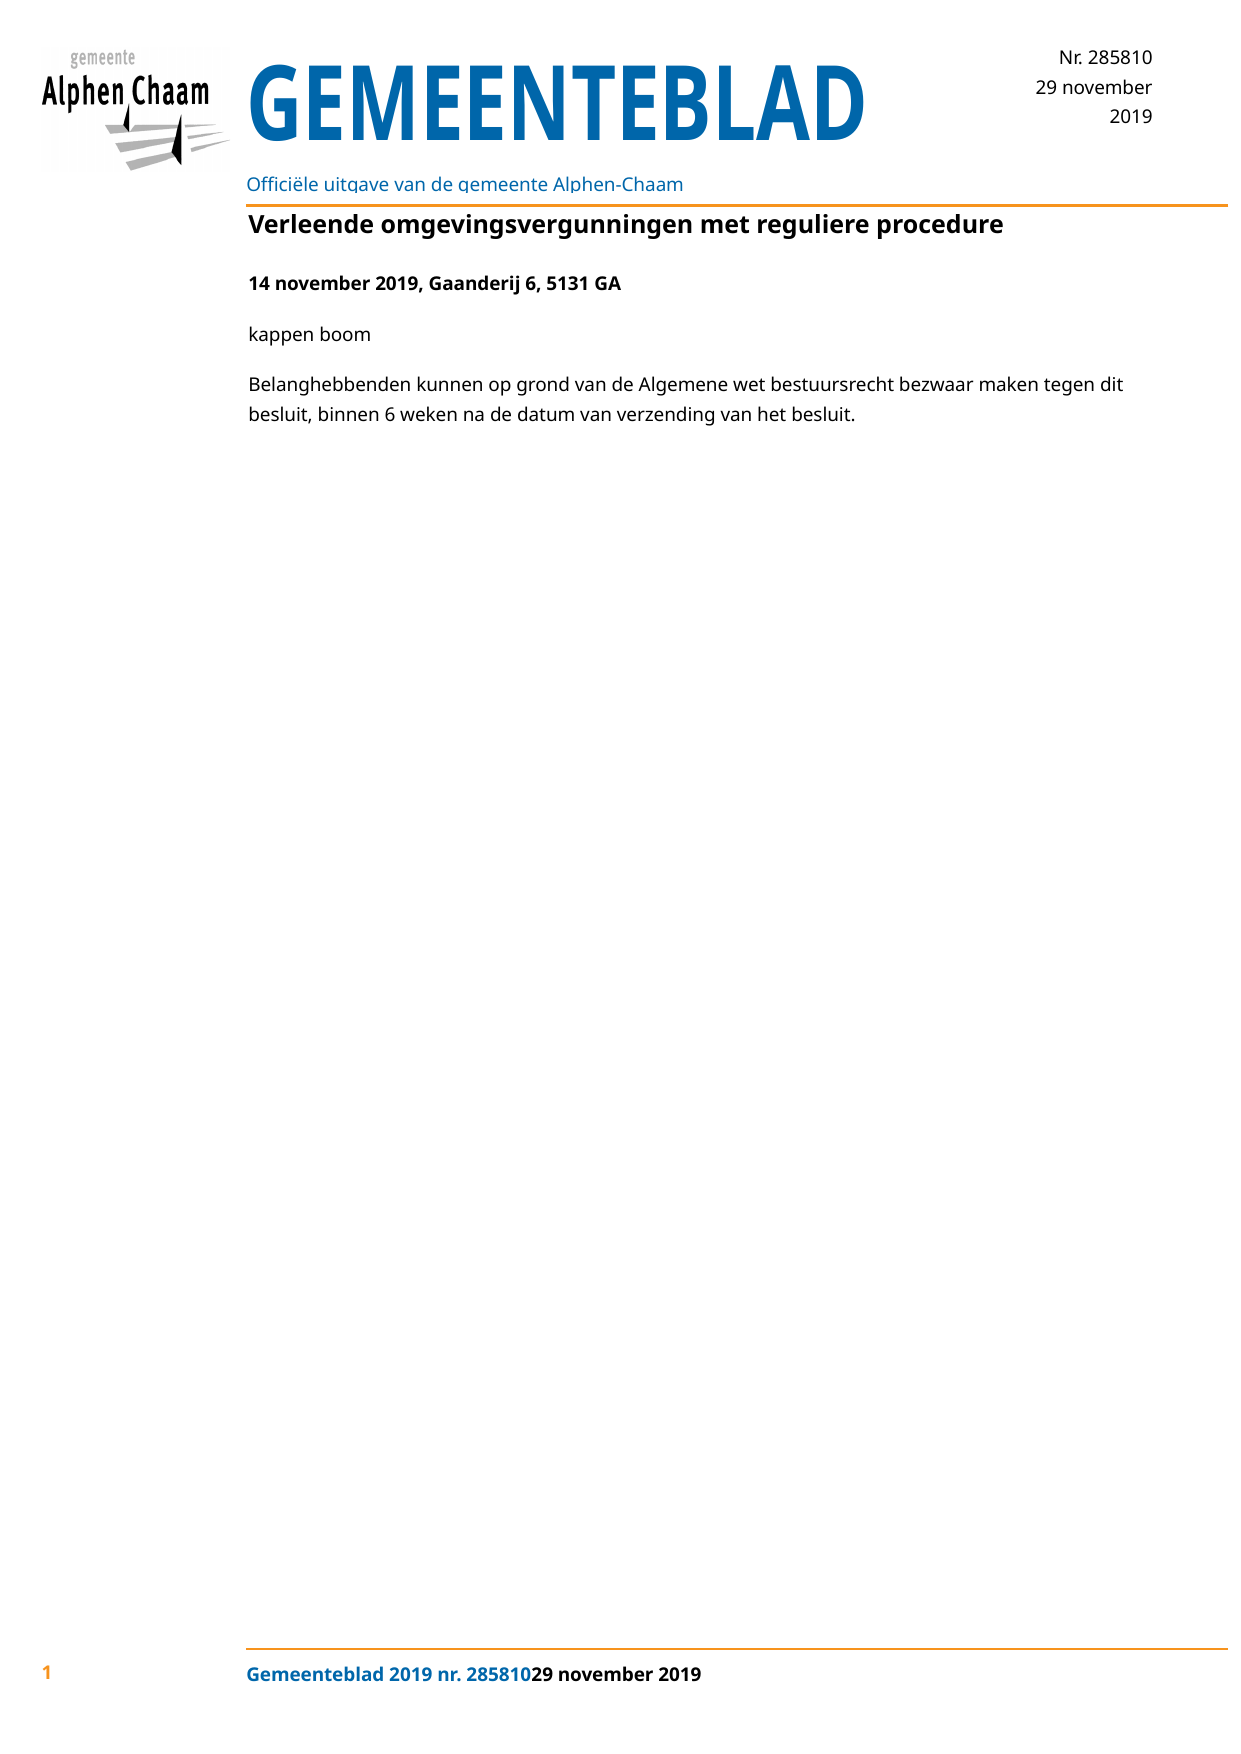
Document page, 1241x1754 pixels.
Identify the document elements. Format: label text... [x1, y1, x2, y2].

text Belanghebbenden kunnen op grond van de Algemene wet bestuursrecht bezwaar maken tegen dit besluit, binnen 6 weken na de datum van verzending van het besluit. [248, 371, 1152, 426]
text 14 november 2019, Gaanderij 6, 5131 GA [248, 270, 1152, 296]
text Verleende omgevingsvergunningen met reguliere procedure [248, 207, 1152, 241]
picture [41, 47, 231, 172]
text kappen boom [248, 321, 1152, 346]
